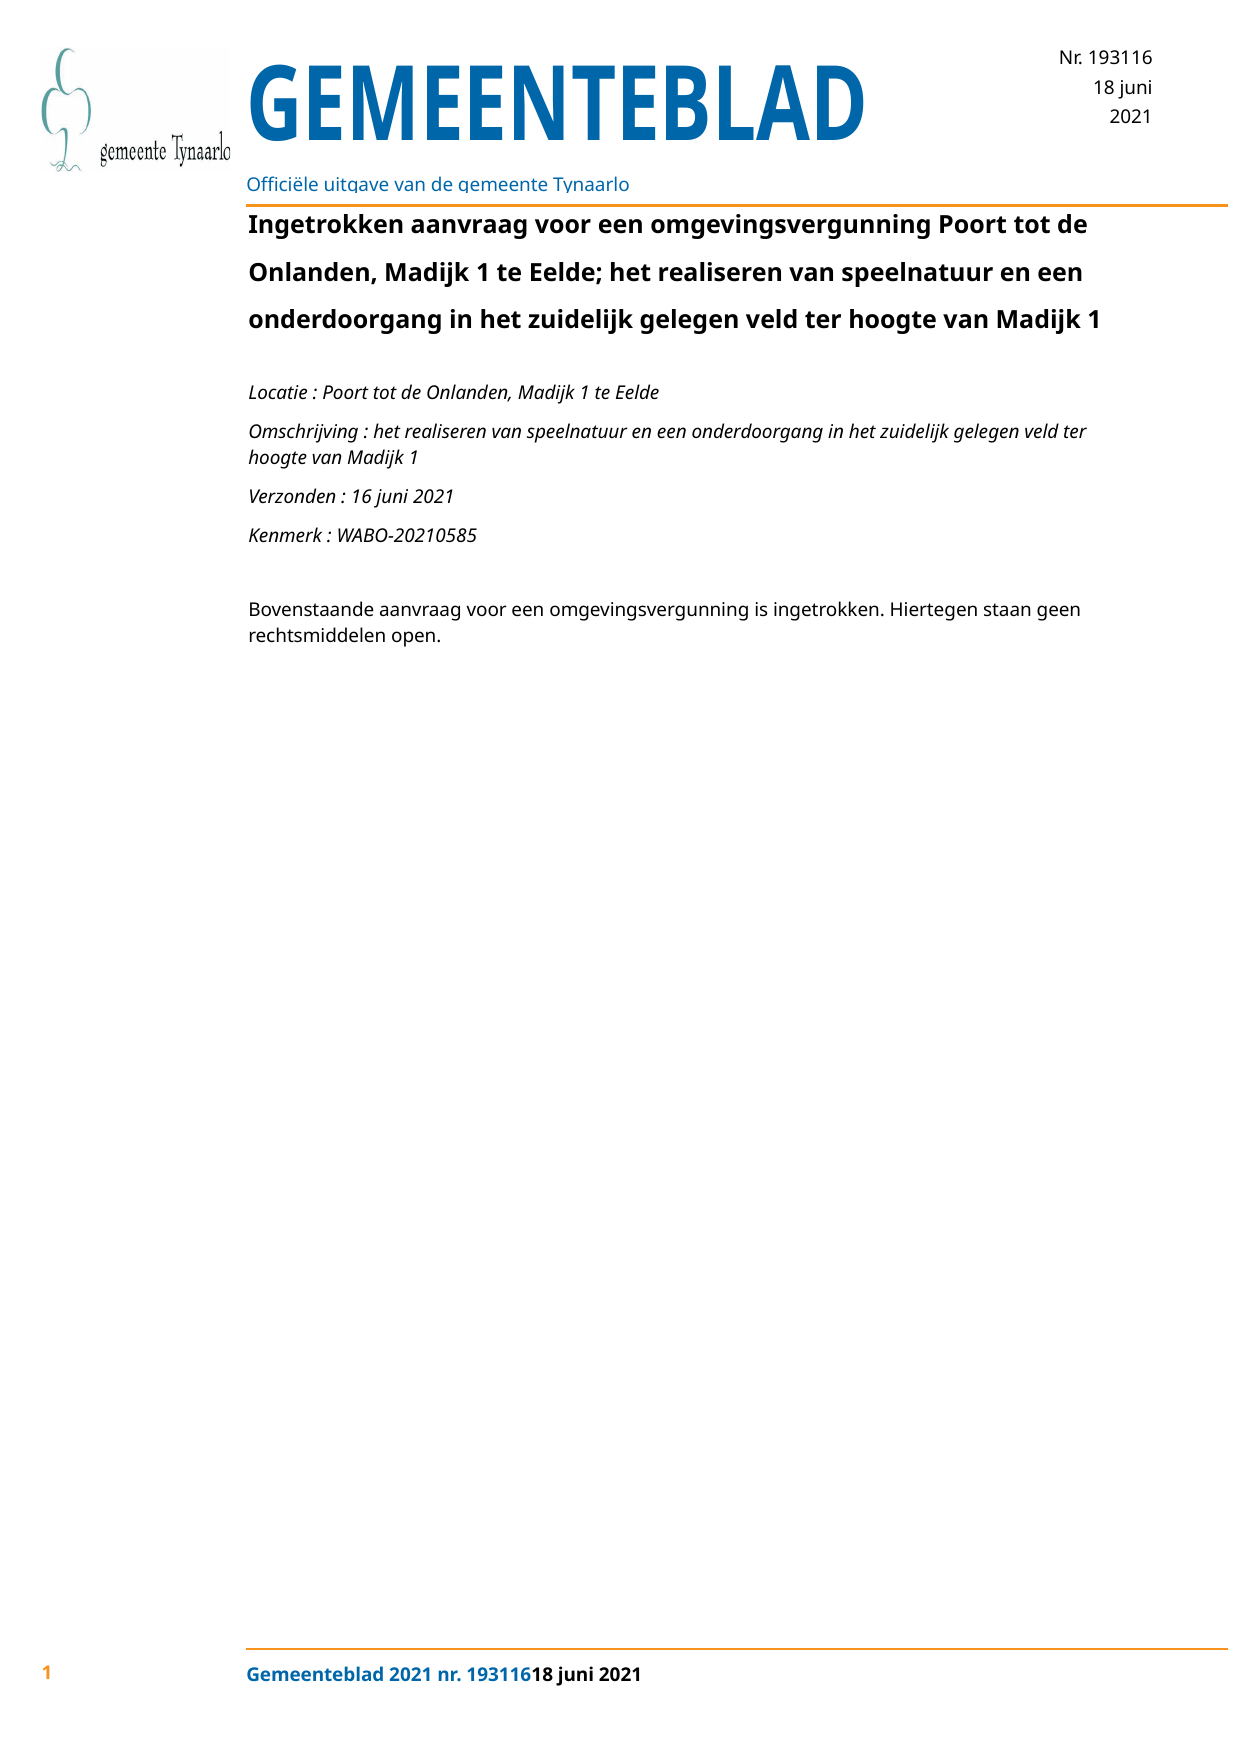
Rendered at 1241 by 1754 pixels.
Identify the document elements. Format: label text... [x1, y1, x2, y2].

text Ingetrokken aanvraag voor een omgevingsvergunning Poort tot de Onlanden, Madijk 1 te Eelde; het realiseren van speelnatuur en een onderdoorgang in het zuidelijk gelegen veld ter hoogte van Madijk 1 [248, 207, 1152, 336]
text Omschrijving : het realiseren van speelnatuur en een onderdoorgang in het zuidelijk gelegen veld ter hoogte van Madijk 1 [248, 418, 1152, 470]
text Kenmerk : WABO-20210585 [248, 523, 1152, 548]
text Verzonden : 16 juni 2021 [248, 483, 1152, 509]
picture [41, 47, 231, 172]
text Bovenstaande aanvraag voor een omgevingsvergunning is ingetrokken. Hiertegen staan geen rechtsmiddelen open. [248, 596, 1152, 648]
text Locatie : Poort tot de Onlanden, Madijk 1 te Eelde [248, 379, 1152, 405]
